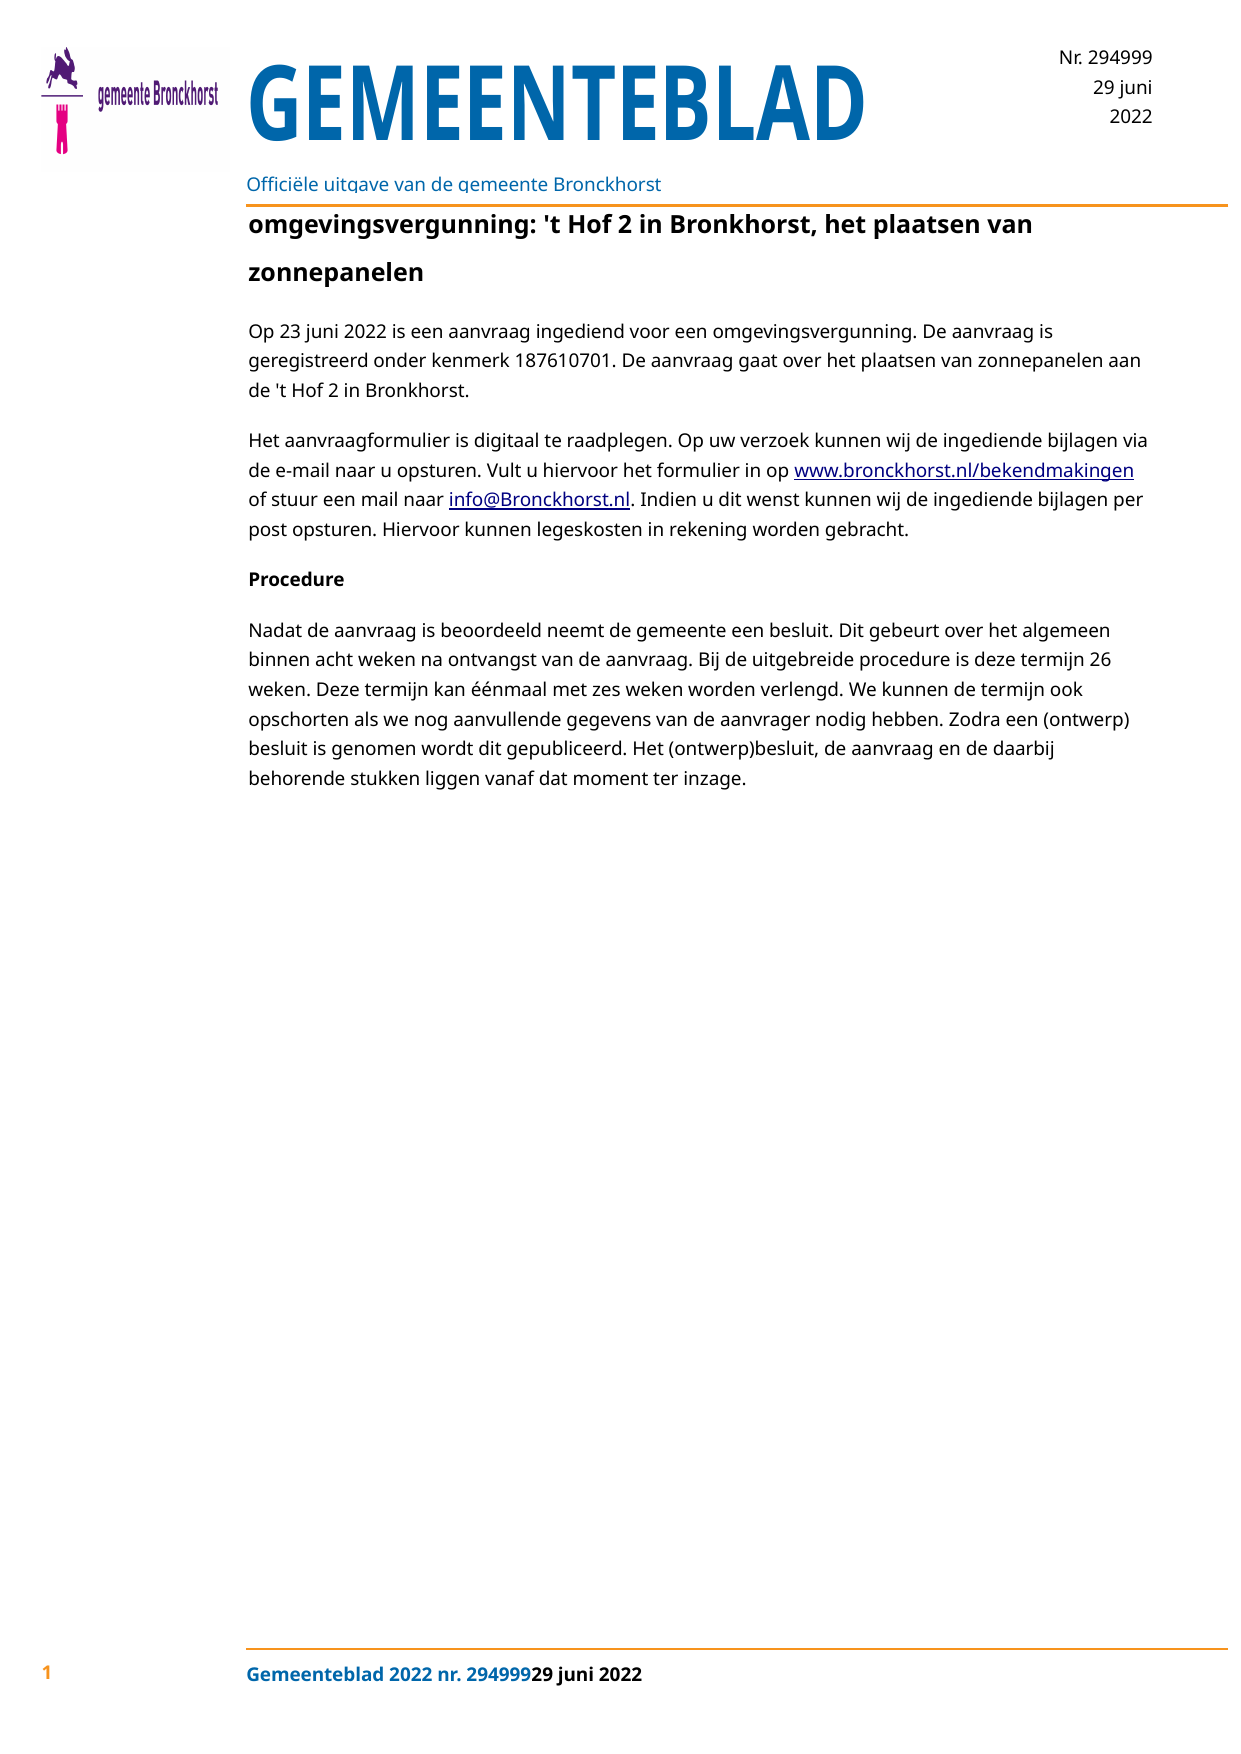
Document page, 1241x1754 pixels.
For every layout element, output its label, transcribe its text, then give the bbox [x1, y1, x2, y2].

text Op 23 juni 2022 is een aanvraag ingediend voor een omgevingsvergunning. De aanvraag is geregistreerd onder kenmerk 187610701. De aanvraag gaat over het plaatsen van zonnepanelen aan de 't Hof 2 in Bronkhorst. [248, 318, 1152, 403]
text omgevingsvergunning: 't Hof 2 in Bronkhorst, het plaatsen van zonnepanelen [248, 207, 1152, 288]
text Procedure [248, 567, 1152, 592]
text Nadat de aanvraag is beoordeeld neemt de gemeente een besluit. Dit gebeurt over het algemeen binnen acht weken na ontvangst van de aanvraag. Bij de uitgebreide procedure is deze termijn 26 weken. Deze termijn kan éénmaal met zes weken worden verlengd. We kunnen de termijn ook opschorten als we nog aanvullende gegevens van de aanvrager nodig hebben. Zodra een (ontwerp) besluit is genomen wordt dit gepubliceerd. Het (ontwerp)besluit, de aanvraag en de daarbij behorende stukken liggen vanaf dat moment ter inzage. [248, 617, 1152, 791]
picture [41, 47, 231, 172]
text Het aanvraagformulier is digitaal te raadplegen. Op uw verzoek kunnen wij de ingediende bijlagen via de e-mail naar u opsturen. Vult u hiervoor het formulier in op www.bronckhorst.nl/bekendmakingen of stuur een mail naar info@Bronckhorst.nl. Indien u dit wenst kunnen wij de ingediende bijlagen per post opsturen. Hiervoor kunnen legeskosten in rekening worden gebracht. [248, 427, 1152, 542]
